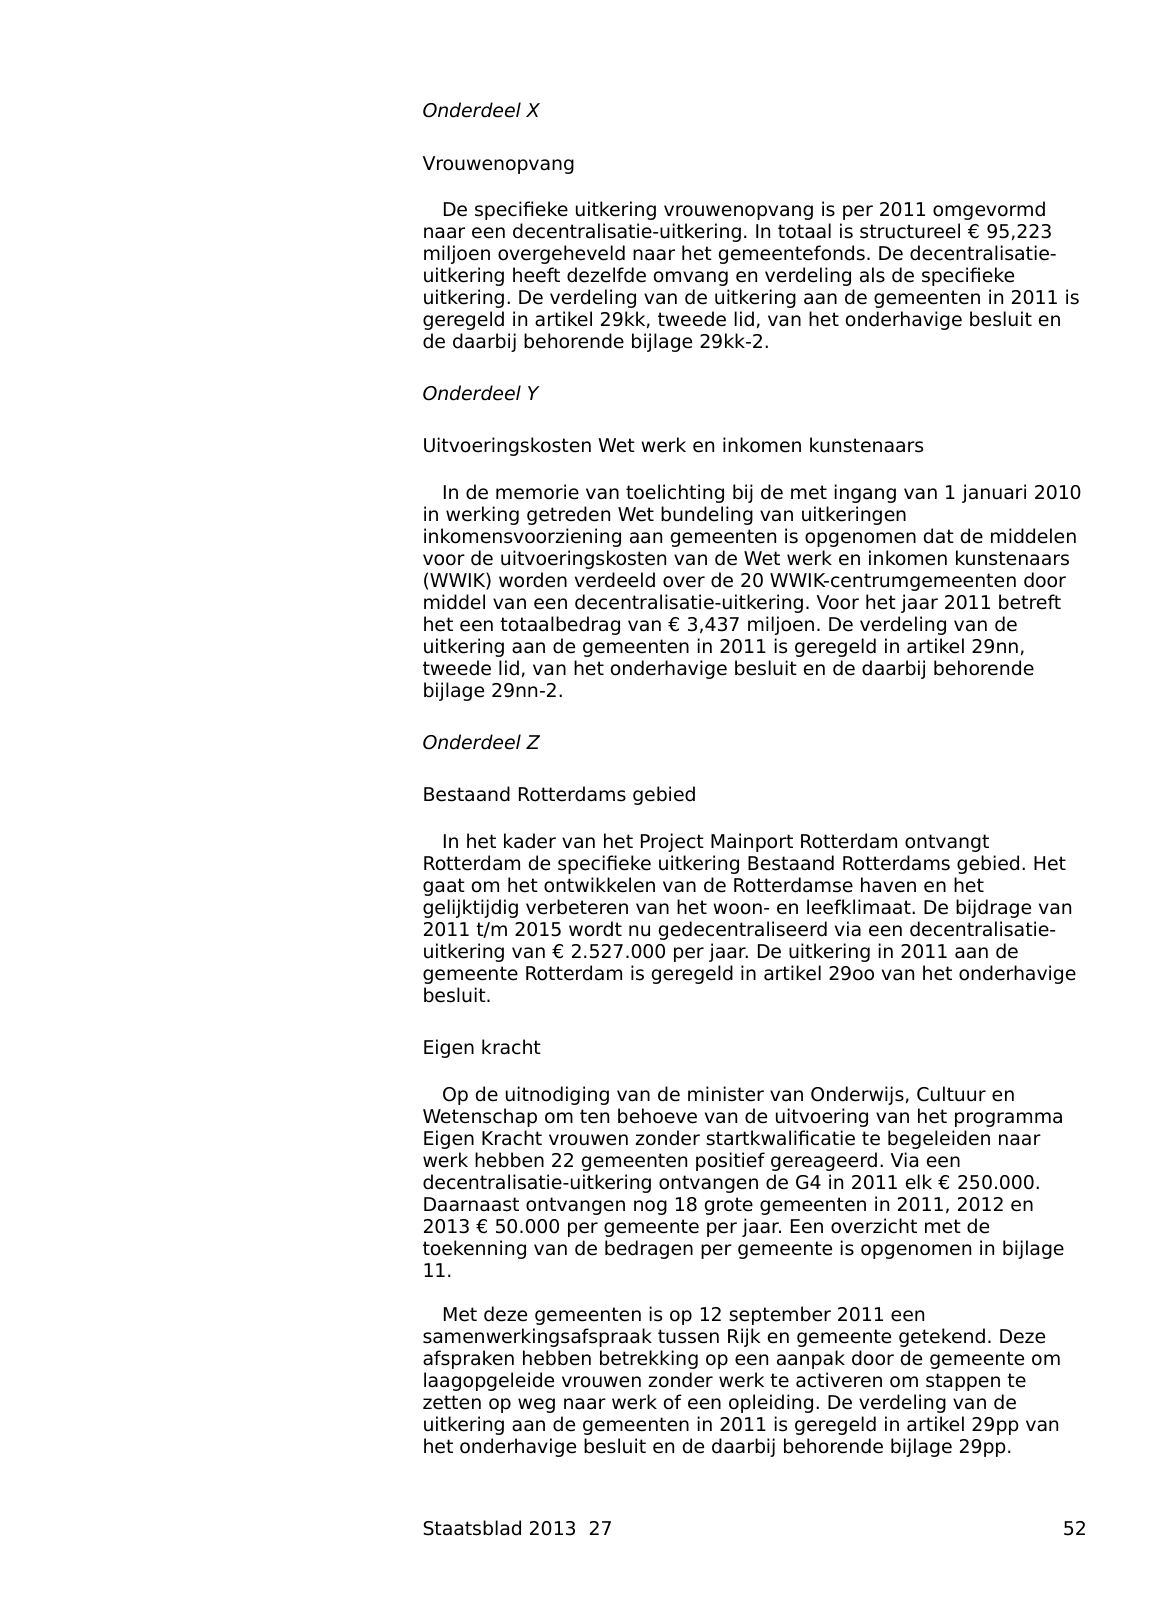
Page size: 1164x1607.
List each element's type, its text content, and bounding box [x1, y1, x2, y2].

subtitle Onderdeel Z [422, 732, 1087, 754]
subtitle Vrouwenopvang [422, 152, 1087, 174]
subtitle Uitvoeringskosten Wet werk en inkomen kunstenaars [422, 435, 1087, 457]
text In de memorie van toelichting bij de met ingang van 1 januari 2010 in werking getreden Wet bundeling van uitkeringen inkomensvoorziening aan gemeenten is opgenomen dat de middelen voor de uitvoeringskosten van de Wet werk en inkomen kunstenaars (WWIK) worden verdeeld over de 20 WWIK-centrumgemeenten door middel van een decentralisatie-uitkering. Voor het jaar 2011 betreft het een totaalbedrag van € 3,437 miljoen. De verdeling van de uitkering aan de gemeenten in 2011 is geregeld in artikel 29nn, tweede lid, van het onderhavige besluit en de daarbij behorende bijlage 29nn-2. [422, 482, 1087, 702]
subtitle Onderdeel X [422, 100, 1087, 122]
text Op de uitnodiging van de minister van Onderwijs, Cultuur en Wetenschap om ten behoeve van de uitvoering van het programma Eigen Kracht vrouwen zonder startkwalificatie te begeleiden naar werk hebben 22 gemeenten positief gereageerd. Via een decentralisatie-uitkering ontvangen de G4 in 2011 elk € 250.000. Daarnaast ontvangen nog 18 grote gemeenten in 2011, 2012 en 2013 € 50.000 per gemeente per jaar. Een overzicht met de toekenning van de bedragen per gemeente is opgenomen in bijlage 11. [422, 1084, 1087, 1282]
text Met deze gemeenten is op 12 september 2011 een samenwerkingsafspraak tussen Rijk en gemeente getekend. Deze afspraken hebben betrekking op een aanpak door de gemeente om laagopgeleide vrouwen zonder werk te activeren om stappen te zetten op weg naar werk of een opleiding. De verdeling van de uitkering aan de gemeenten in 2011 is geregeld in artikel 29pp van het onderhavige besluit en de daarbij behorende bijlage 29pp. [422, 1304, 1087, 1458]
text De specifieke uitkering vrouwenopvang is per 2011 omgevormd naar een decentralisatie-uitkering. In totaal is structureel € 95,223 miljoen overgeheveld naar het gemeentefonds. De decentralisatie-uitkering heeft dezelfde omvang en verdeling als de specifieke uitkering. De verdeling van de uitkering aan de gemeenten in 2011 is geregeld in artikel 29kk, tweede lid, van het onderhavige besluit en de daarbij behorende bijlage 29kk-2. [422, 199, 1087, 353]
subtitle Bestaand Rotterdams gebied [422, 784, 1087, 806]
subtitle Onderdeel Y [422, 383, 1087, 405]
text In het kader van het Project Mainport Rotterdam ontvangt Rotterdam de specifieke uitkering Bestaand Rotterdams gebied. Het gaat om het ontwikkelen van de Rotterdamse haven en het gelijktijdig verbeteren van het woon- en leefklimaat. De bijdrage van 2011 t/m 2015 wordt nu gedecentraliseerd via een decentralisatie-uitkering van € 2.527.000 per jaar. De uitkering in 2011 aan de gemeente Rotterdam is geregeld in artikel 29oo van het onderhavige besluit. [422, 831, 1087, 1007]
subtitle Eigen kracht [422, 1037, 1087, 1059]
